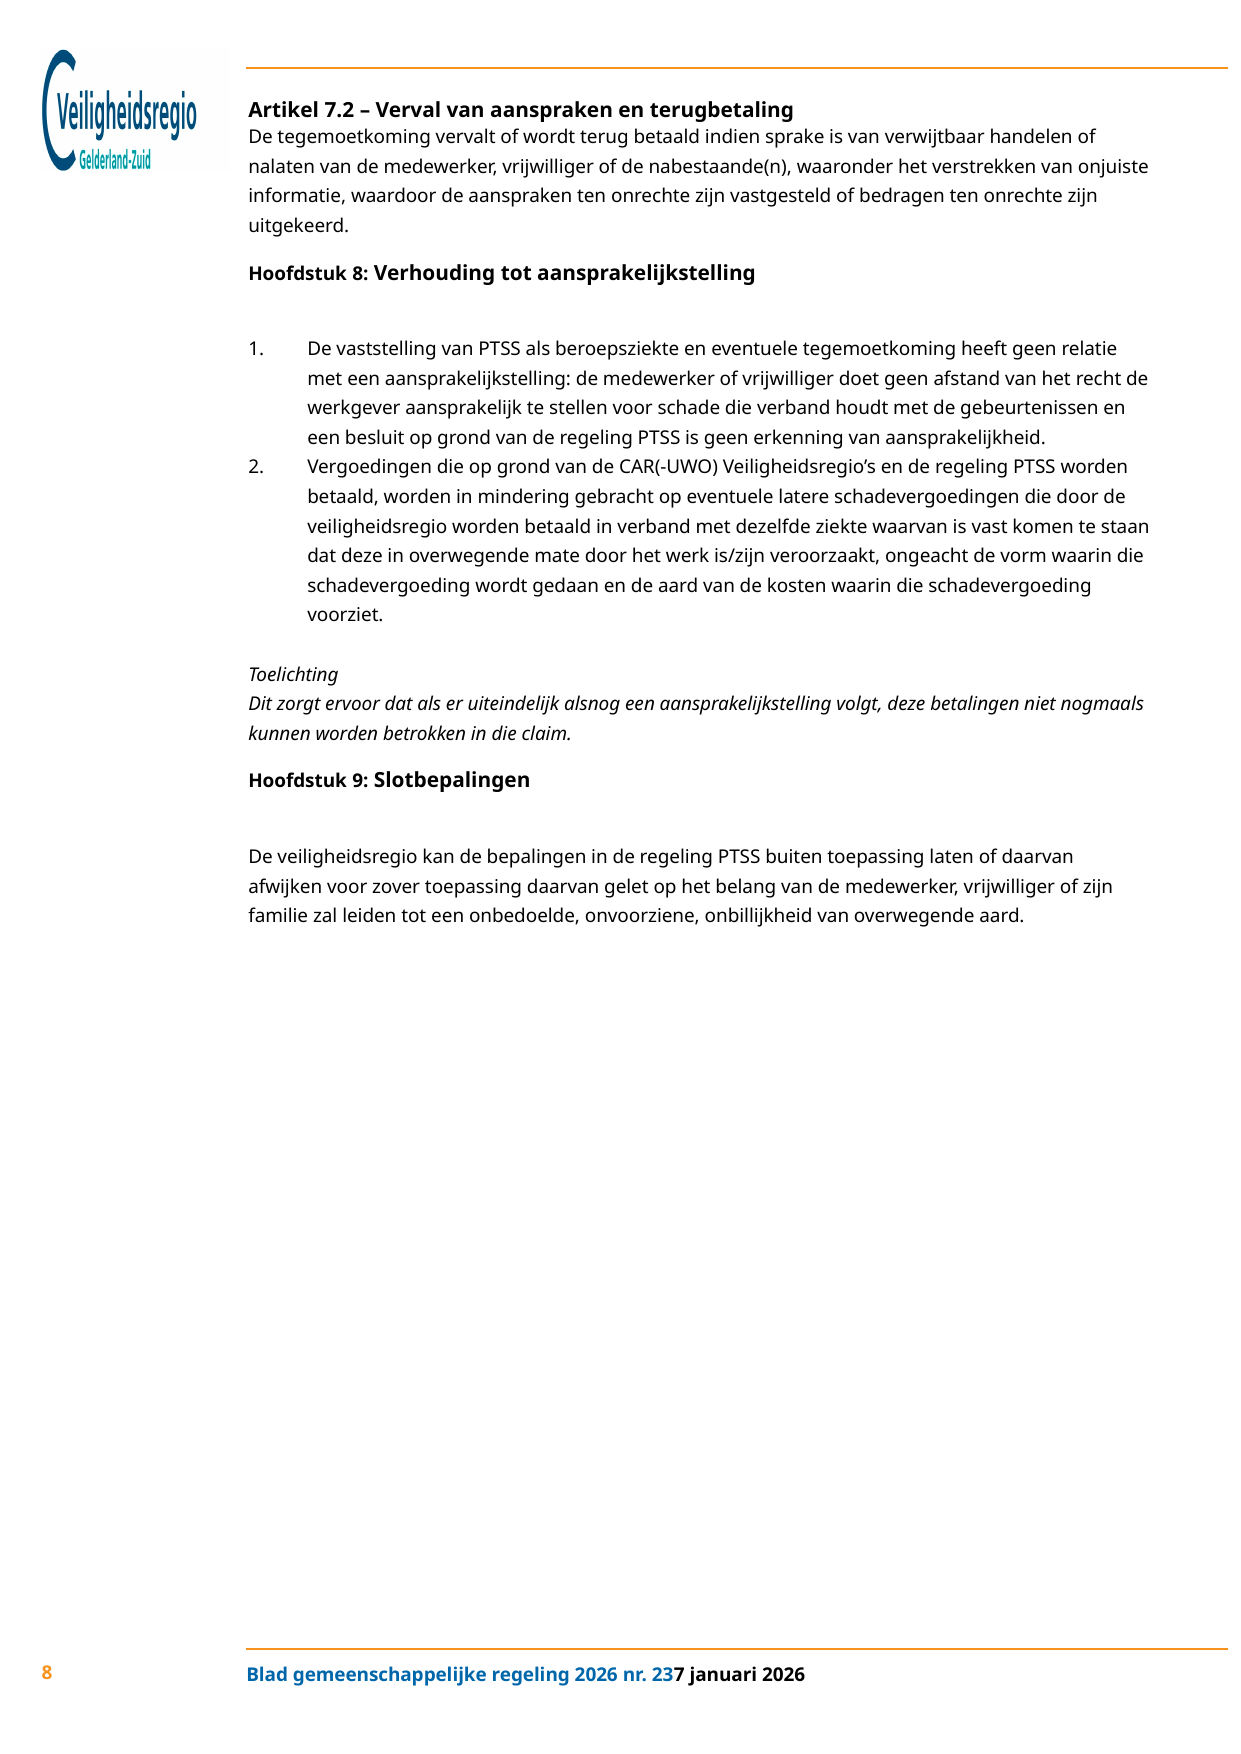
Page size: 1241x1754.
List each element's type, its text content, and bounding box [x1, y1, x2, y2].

text Dit zorgt ervoor dat als er uiteindelijk alsnog een aansprakelijkstelling volgt, deze betalingen niet nogmaals kunnen worden betrokken in die claim. [248, 690, 1152, 746]
text Artikel 7.2 – Verval van aanspraken en terugbetaling [248, 95, 1152, 123]
text Toelichting [248, 661, 1152, 686]
text De tegemoetkoming vervalt of wordt terug betaald indien sprake is van verwijtbaar handelen of nalaten van de medewerker, vrijwilliger of de nabestaande(n), waaronder het verstrekken van onjuiste informatie, waardoor de aanspraken ten onrechte zijn vastgesteld of bedragen ten onrechte zijn uitgekeerd. [248, 123, 1152, 238]
text Hoofdstuk 9: Slotbepalingen [248, 766, 1152, 794]
list De vaststelling van PTSS als beroepsziekte en eventuele tegemoetkoming heeft geen relatie met een aansprakelijkstelling: de medewerker of vrijwilliger doet geen afstand van het recht de werkgever aansprakelijk te stellen voor schade die verband houdt met de gebeurtenissen en een besluit op grond van de regeling PTSS is geen erkenning van aansprakelijkheid. [248, 335, 1152, 450]
picture [41, 47, 231, 172]
list Vergoedingen die op grond van de CAR(-UWO) Veiligheidsregio’s en de regeling PTSS worden betaald, worden in mindering gebracht op eventuele latere schadevergoedingen die door de veiligheidsregio worden betaald in verband met dezelfde ziekte waarvan is vast komen te staan dat deze in overwegende mate door het werk is/zijn veroorzaakt, ongeacht de vorm waarin die schadevergoeding wordt gedaan en de aard van de kosten waarin die schadevergoeding voorziet. [248, 454, 1152, 627]
text Hoofdstuk 8: Verhouding tot aansprakelijkstelling [248, 258, 1152, 286]
text De veiligheidsregio kan de bepalingen in de regeling PTSS buiten toepassing laten of daarvan afwijken voor zover toepassing daarvan gelet op het belang van de medewerker, vrijwilliger of zijn familie zal leiden tot een onbedoelde, onvoorziene, onbillijkheid van overwegende aard. [248, 843, 1152, 928]
